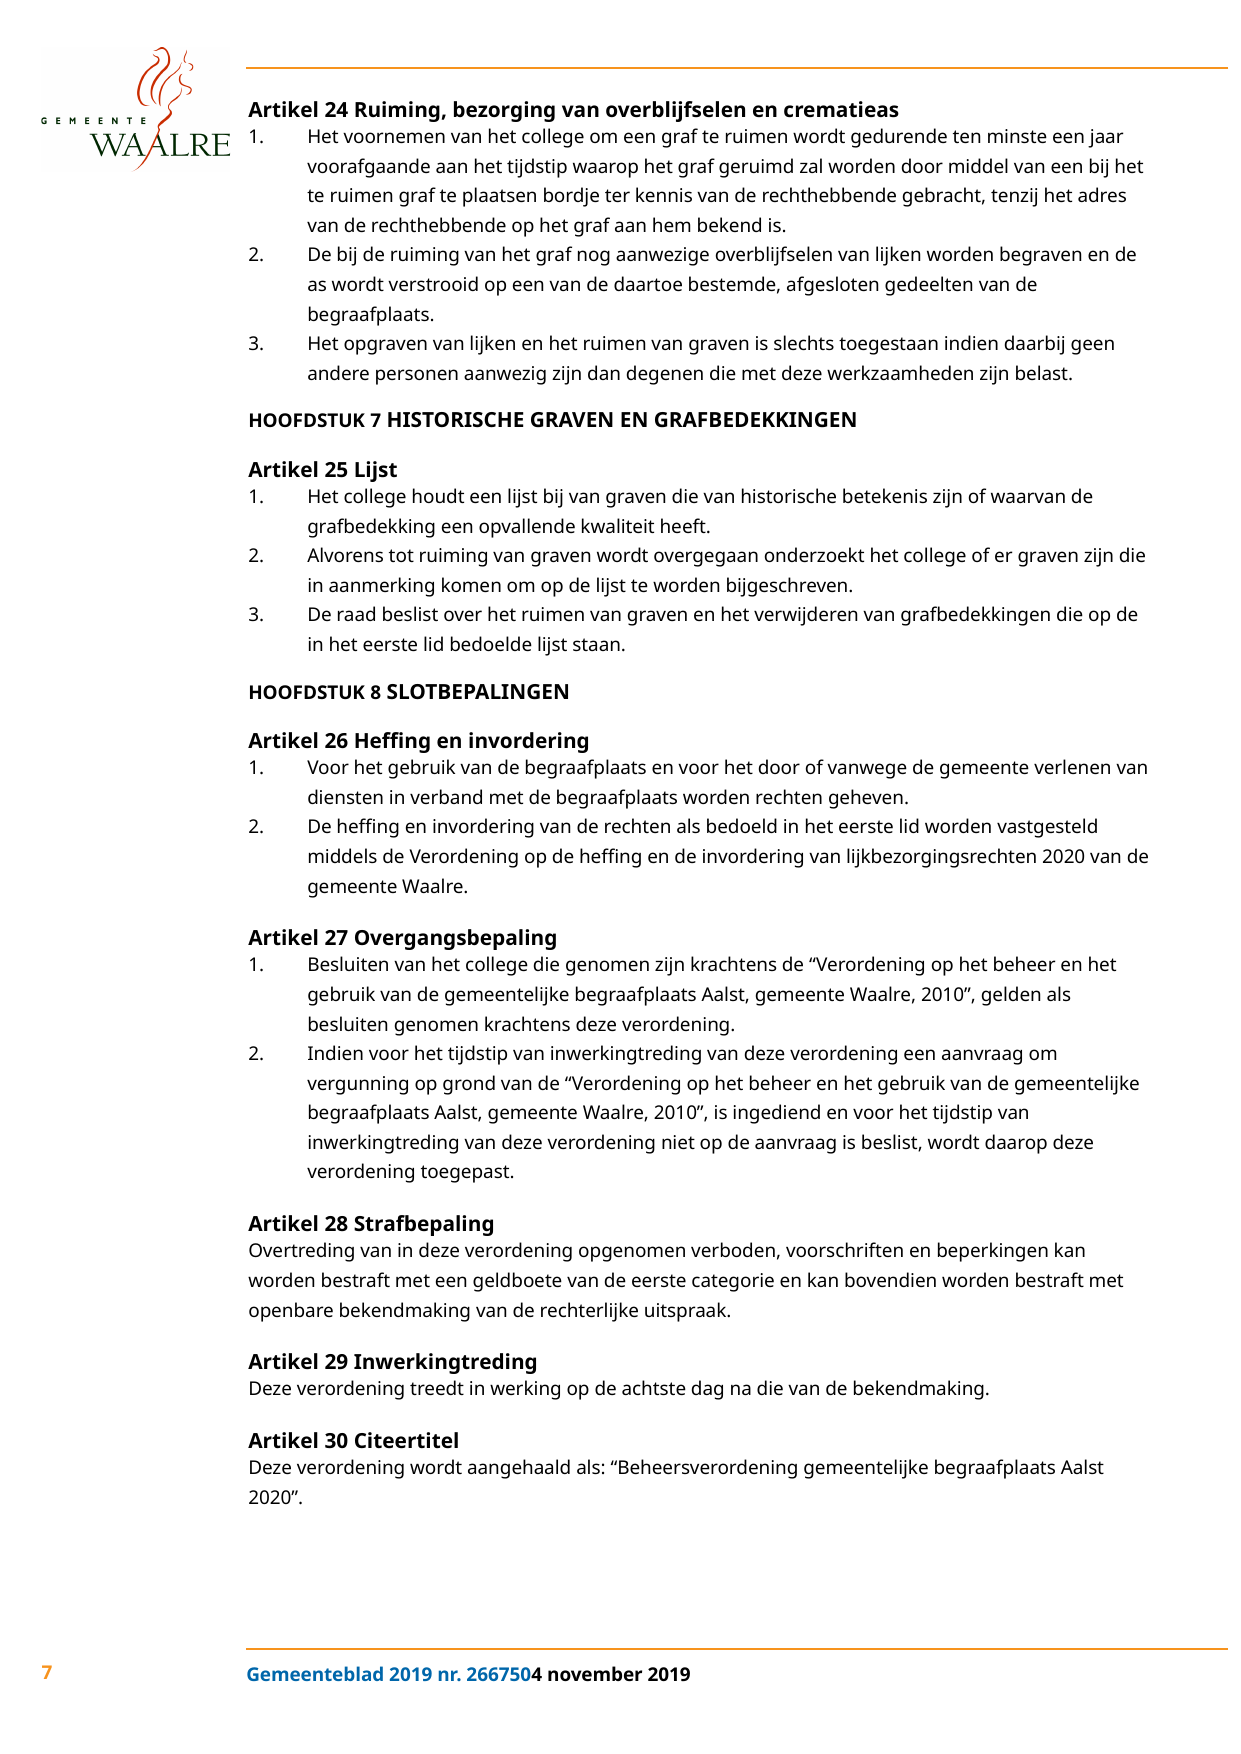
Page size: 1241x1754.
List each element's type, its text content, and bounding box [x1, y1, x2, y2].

list Het college houdt een lijst bij van graven die van historische betekenis zijn of waarvan de grafbedekking een opvallende kwaliteit heeft. [248, 483, 1152, 538]
text Artikel 30 Citeertitel [248, 1426, 1152, 1454]
text Deze verordening wordt aangehaald als: “Beheersverordening gemeentelijke begraafplaats Aalst 2020”. [248, 1454, 1152, 1510]
text Artikel 27 Overgangsbepaling [248, 923, 1152, 952]
list Het opgraven van lijken en het ruimen van graven is slechts toegestaan indien daarbij geen andere personen aanwezig zijn dan degenen die met deze werkzaamheden zijn belast. [248, 330, 1152, 386]
list Besluiten van het college die genomen zijn krachtens de “Verordening op het beheer en het gebruik van de gemeentelijke begraafplaats Aalst, gemeente Waalre, 2010”, gelden als besluiten genomen krachtens deze verordening. [248, 952, 1152, 1037]
picture [41, 47, 231, 172]
text HOOFDSTUK 7 HISTORISCHE GRAVEN EN GRAFBEDEKKINGEN [248, 406, 1152, 434]
text Artikel 25 Lijst [248, 455, 1152, 483]
text Overtreding van in deze verordening opgenomen verboden, voorschriften en beperkingen kan worden bestraft met een geldboete van de eerste categorie en kan bovendien worden bestraft met openbare bekendmaking van de rechterlijke uitspraak. [248, 1238, 1152, 1322]
list Voor het gebruik van de begraafplaats en voor het door of vanwege de gemeente verlenen van diensten in verband met de begraafplaats worden rechten geheven. [248, 754, 1152, 810]
text Artikel 24 Ruiming, bezorging van overblijfselen en crematieas [248, 95, 1152, 123]
list De raad beslist over het ruimen van graven en het verwijderen van grafbedekkingen die op de in het eerste lid bedoelde lijst staan. [248, 602, 1152, 657]
text Artikel 29 Inwerkingtreding [248, 1347, 1152, 1376]
list De bij de ruiming van het graf nog aanwezige overblijfselen van lijken worden begraven en de as wordt verstrooid op een van de daartoe bestemde, afgesloten gedeelten van de begraafplaats. [248, 242, 1152, 326]
list De heffing en invordering van de rechten als bedoeld in het eerste lid worden vastgesteld middels de Verordening op de heffing en de invordering van lijkbezorgingsrechten 2020 van de gemeente Waalre. [248, 814, 1152, 898]
list Indien voor het tijdstip van inwerkingtreding van deze verordening een aanvraag om vergunning op grond van de “Verordening op het beheer en het gebruik van de gemeentelijke begraafplaats Aalst, gemeente Waalre, 2010”, is ingediend en voor het tijdstip van inwerkingtreding van deze verordening niet op de aanvraag is beslist, wordt daarop deze verordening toegepast. [248, 1040, 1152, 1184]
list Alvorens tot ruiming van graven wordt overgegaan onderzoekt het college of er graven zijn die in aanmerking komen om op de lijst te worden bijgeschreven. [248, 542, 1152, 598]
text HOOFDSTUK 8 SLOTBEPALINGEN [248, 677, 1152, 705]
text Deze verordening treedt in werking op de achtste dag na die van de bekendmaking. [248, 1376, 1152, 1401]
text Artikel 28 Strafbepaling [248, 1209, 1152, 1238]
text Artikel 26 Heffing en invordering [248, 726, 1152, 754]
list Het voornemen van het college om een graf te ruimen wordt gedurende ten minste een jaar voorafgaande aan het tijdstip waarop het graf geruimd zal worden door middel van een bij het te ruimen graf te plaatsen bordje ter kennis van de rechthebbende gebracht, tenzij het adres van de rechthebbende op het graf aan hem bekend is. [248, 123, 1152, 238]
